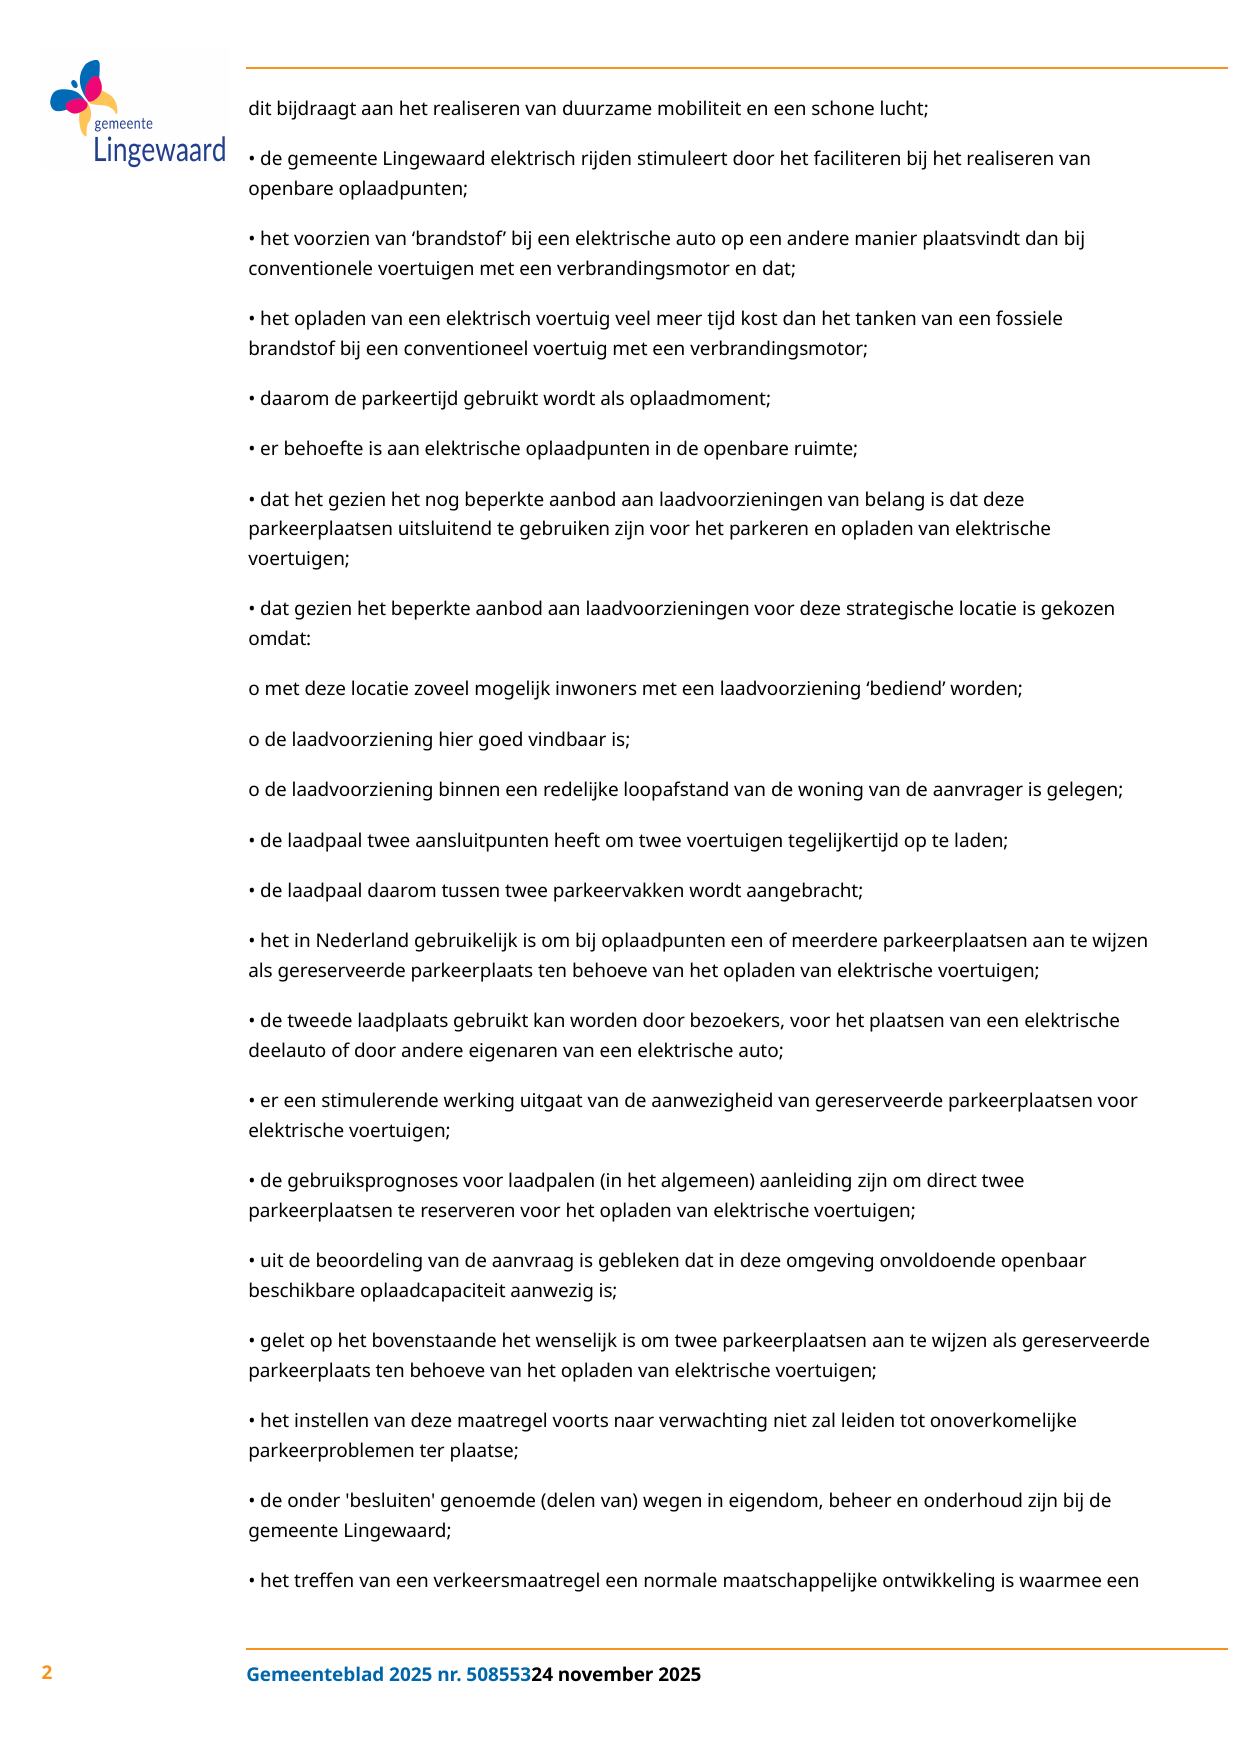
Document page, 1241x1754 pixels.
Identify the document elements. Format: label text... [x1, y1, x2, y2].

text • de tweede laadplaats gebruikt kan worden door bezoekers, voor het plaatsen van een elektrische deelauto of door andere eigenaren van een elektrische auto; [248, 1008, 1152, 1063]
text • dat gezien het beperkte aanbod aan laadvoorzieningen voor deze strategische locatie is gekozen omdat: [248, 596, 1152, 651]
text • de laadpaal daarom tussen twee parkeervakken wordt aangebracht; [248, 877, 1152, 903]
text • het opladen van een elektrisch voertuig veel meer tijd kost dan het tanken van een fossiele brandstof bij een conventioneel voertuig met een verbrandingsmotor; [248, 305, 1152, 361]
text • het treffen van een verkeersmaatregel een normale maatschappelijke ontwikkeling is waarmee een [248, 1568, 1152, 1593]
text • het in Nederland gebruikelijk is om bij oplaadpunten een of meerdere parkeerplaatsen aan te wijzen als gereserveerde parkeerplaats ten behoeve van het opladen van elektrische voertuigen; [248, 928, 1152, 983]
text o de laadvoorziening binnen een redelijke loopafstand van de woning van de aanvrager is gelegen; [248, 776, 1152, 802]
text • dat het gezien het nog beperkte aanbod aan laadvoorzieningen van belang is dat deze parkeerplaatsen uitsluitend te gebruiken zijn voor het parkeren en opladen van elektrische voertuigen; [248, 486, 1152, 571]
text • het instellen van deze maatregel voorts naar verwachting niet zal leiden tot onoverkomelijke parkeerproblemen ter plaatse; [248, 1408, 1152, 1463]
text • daarom de parkeertijd gebruikt wordt als oplaadmoment; [248, 385, 1152, 411]
text • er een stimulerende werking uitgaat van de aanwezigheid van gereserveerde parkeerplaatsen voor elektrische voertuigen; [248, 1088, 1152, 1143]
text dit bijdraagt aan het realiseren van duurzame mobiliteit en een schone lucht; [248, 95, 1152, 121]
text • de laadpaal twee aansluitpunten heeft om twee voertuigen tegelijkertijd op te laden; [248, 827, 1152, 853]
picture [41, 47, 231, 172]
text o de laadvoorziening hier goed vindbaar is; [248, 726, 1152, 752]
text • uit de beoordeling van de aanvraag is gebleken dat in deze omgeving onvoldoende openbaar beschikbare oplaadcapaciteit aanwezig is; [248, 1248, 1152, 1303]
text • het voorzien van ‘brandstof’ bij een elektrische auto op een andere manier plaatsvindt dan bij conventionele voertuigen met een verbrandingsmotor en dat; [248, 225, 1152, 281]
text • de gemeente Lingewaard elektrisch rijden stimuleert door het faciliteren bij het realiseren van openbare oplaadpunten; [248, 145, 1152, 201]
text • gelet op het bovenstaande het wenselijk is om twee parkeerplaatsen aan te wijzen als gereserveerde parkeerplaats ten behoeve van het opladen van elektrische voertuigen; [248, 1328, 1152, 1383]
text o met deze locatie zoveel mogelijk inwoners met een laadvoorziening ‘bediend’ worden; [248, 676, 1152, 701]
text • de onder 'besluiten' genoemde (delen van) wegen in eigendom, beheer en onderhoud zijn bij de gemeente Lingewaard; [248, 1488, 1152, 1543]
text • de gebruiksprognoses voor laadpalen (in het algemeen) aanleiding zijn om direct twee parkeerplaatsen te reserveren voor het opladen van elektrische voertuigen; [248, 1168, 1152, 1223]
text • er behoefte is aan elektrische oplaadpunten in de openbare ruimte; [248, 436, 1152, 461]
